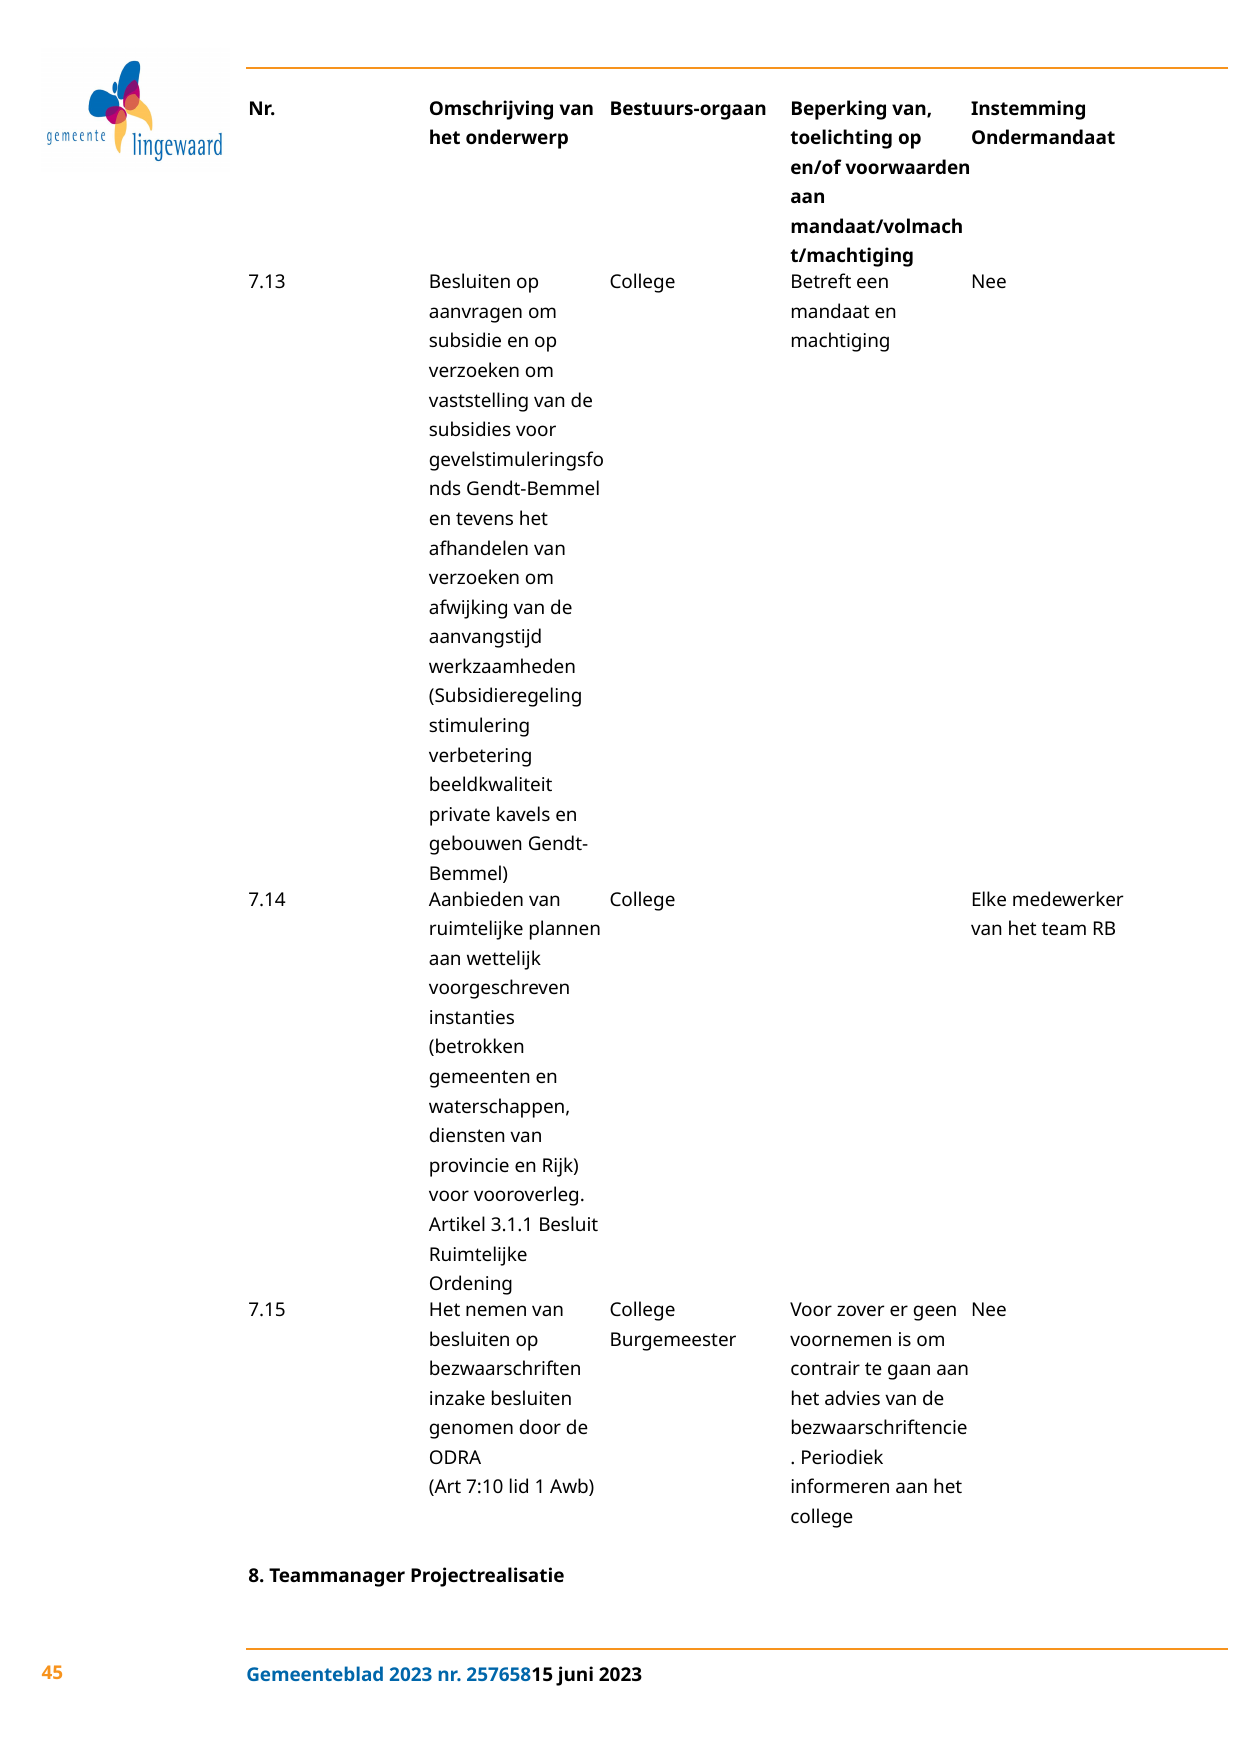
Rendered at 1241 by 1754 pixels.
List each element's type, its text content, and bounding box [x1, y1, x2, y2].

table_cell Nee [971, 1296, 1152, 1529]
table_cell 7.14 [248, 886, 429, 1296]
table_header Nr. [248, 95, 429, 268]
table_header Omschrijving van het onderwerp [429, 95, 609, 268]
table_cell Nee [971, 269, 1152, 886]
table_cell 7.13 [248, 269, 429, 886]
table_cell College [609, 886, 790, 1296]
picture [41, 47, 231, 172]
table_cell Het nemen van besluiten op bezwaarschriften inzake besluiten genomen door de ODRA (Art 7:10 lid 1 Awb) [429, 1296, 609, 1529]
table_header Beperking van, toelichting op en/of voorwaarden aan mandaat/volmacht/machtiging [790, 95, 971, 268]
table_cell [790, 886, 971, 1296]
table_cell Besluiten op aanvragen om subsidie en op verzoeken om vaststelling van de subsidies voor gevelstimuleringsfonds Gendt-Bemmel en tevens het afhandelen van verzoeken om afwijking van de aanvangstijd werkzaamheden (Subsidieregeling stimulering verbetering beeldkwaliteit private kavels en gebouwen Gendt-Bemmel) [429, 269, 609, 886]
table_cell Elke medewerker van het team RB [971, 886, 1152, 1296]
table_cell Voor zover er geen voornemen is om contrair te gaan aan het advies van de bezwaarschriftencie. Periodiek informeren aan het college [790, 1296, 971, 1529]
table_cell Aanbieden van ruimtelijke plannen aan wettelijk voorgeschreven instanties (betrokken gemeenten en waterschappen, diensten van provincie en Rijk) voor vooroverleg. Artikel 3.1.1 Besluit Ruimtelijke Ordening [429, 886, 609, 1296]
table_header Instemming Ondermandaat [971, 95, 1152, 268]
table_cell College [609, 269, 790, 886]
table_header Bestuurs-orgaan [609, 95, 790, 268]
table_cell 7.15 [248, 1296, 429, 1529]
table_cell Betreft een mandaat en machtiging [790, 269, 971, 886]
text 8. Teammanager Projectrealisatie [248, 1562, 1152, 1587]
table_cell College Burgemeester [609, 1296, 790, 1529]
